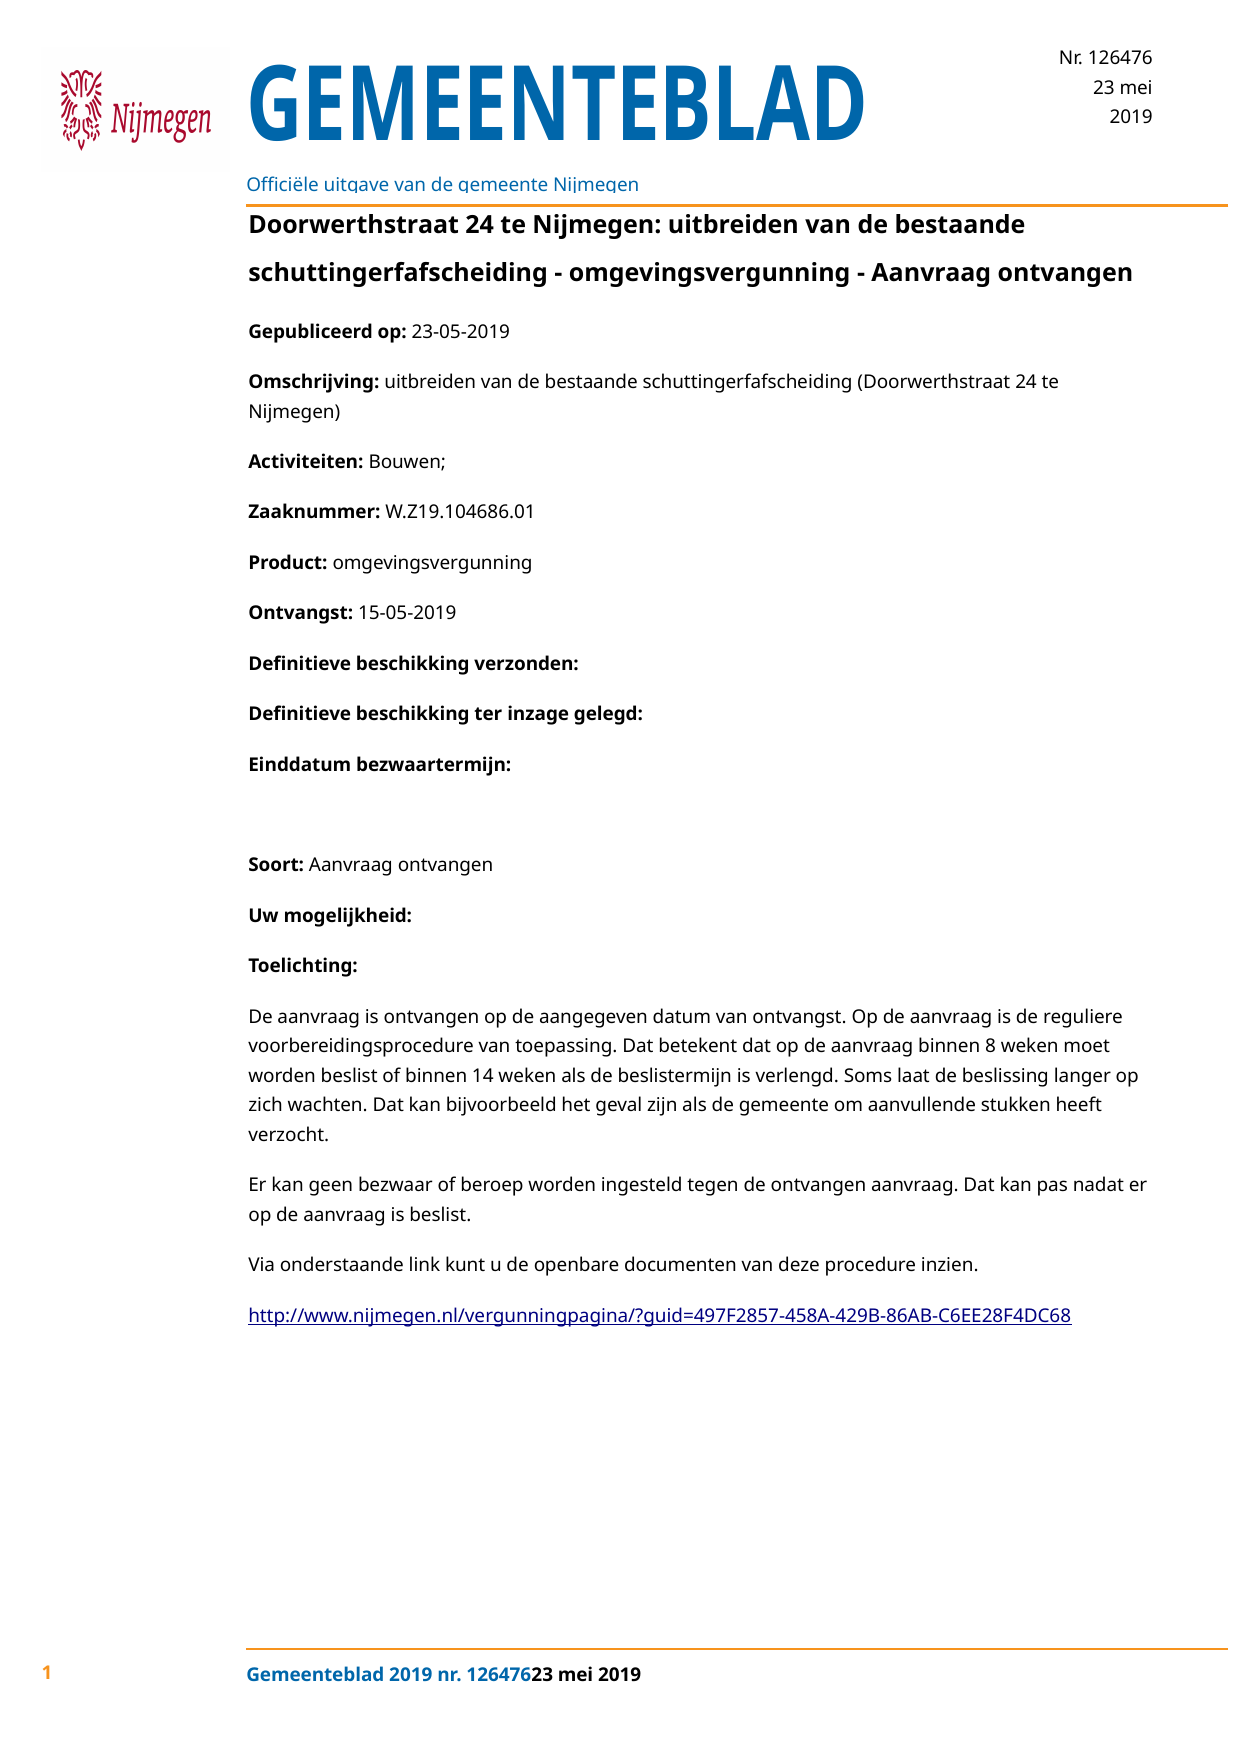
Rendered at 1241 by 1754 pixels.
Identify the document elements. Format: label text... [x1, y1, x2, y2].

text De aanvraag is ontvangen op de aangegeven datum van ontvangst. Op de aanvraag is de reguliere voorbereidingsprocedure van toepassing. Dat betekent dat op de aanvraag binnen 8 weken moet worden beslist of binnen 14 weken als de beslistermijn is verlengd. Soms laat de beslissing langer op zich wachten. Dat kan bijvoorbeeld het geval zijn als de gemeente om aanvullende stukken heeft verzocht. [248, 1003, 1152, 1147]
text Activiteiten: Bouwen; [248, 448, 1152, 474]
text Via onderstaande link kunt u de openbare documenten van deze procedure inzien. [248, 1252, 1152, 1277]
text Uw mogelijkheid: [248, 902, 1152, 928]
text Doorwerthstraat 24 te Nijmegen: uitbreiden van de bestaande schuttingerfafscheiding - omgevingsvergunning - Aanvraag ontvangen [248, 207, 1152, 288]
text http://www.nijmegen.nl/vergunningpagina/?guid=497F2857-458A-429B-86AB-C6EE28F4DC68 [248, 1302, 1152, 1328]
text Er kan geen bezwaar of beroep worden ingesteld tegen de ontvangen aanvraag. Dat kan pas nadat er op de aanvraag is beslist. [248, 1172, 1152, 1227]
text Omschrijving: uitbreiden van de bestaande schuttingerfafscheiding (Doorwerthstraat 24 te Nijmegen) [248, 368, 1152, 424]
text Zaaknummer: W.Z19.104686.01 [248, 499, 1152, 524]
text Soort: Aanvraag ontvangen [248, 852, 1152, 877]
picture [41, 47, 231, 172]
text Product: omgevingsvergunning [248, 549, 1152, 575]
text Ontvangst: 15-05-2019 [248, 599, 1152, 625]
text Einddatum bezwaartermijn: [248, 751, 1152, 777]
text Definitieve beschikking ter inzage gelegd: [248, 700, 1152, 726]
text Gepubliceerd op: 23-05-2019 [248, 318, 1152, 344]
text Toelichting: [248, 952, 1152, 978]
text Definitieve beschikking verzonden: [248, 650, 1152, 676]
